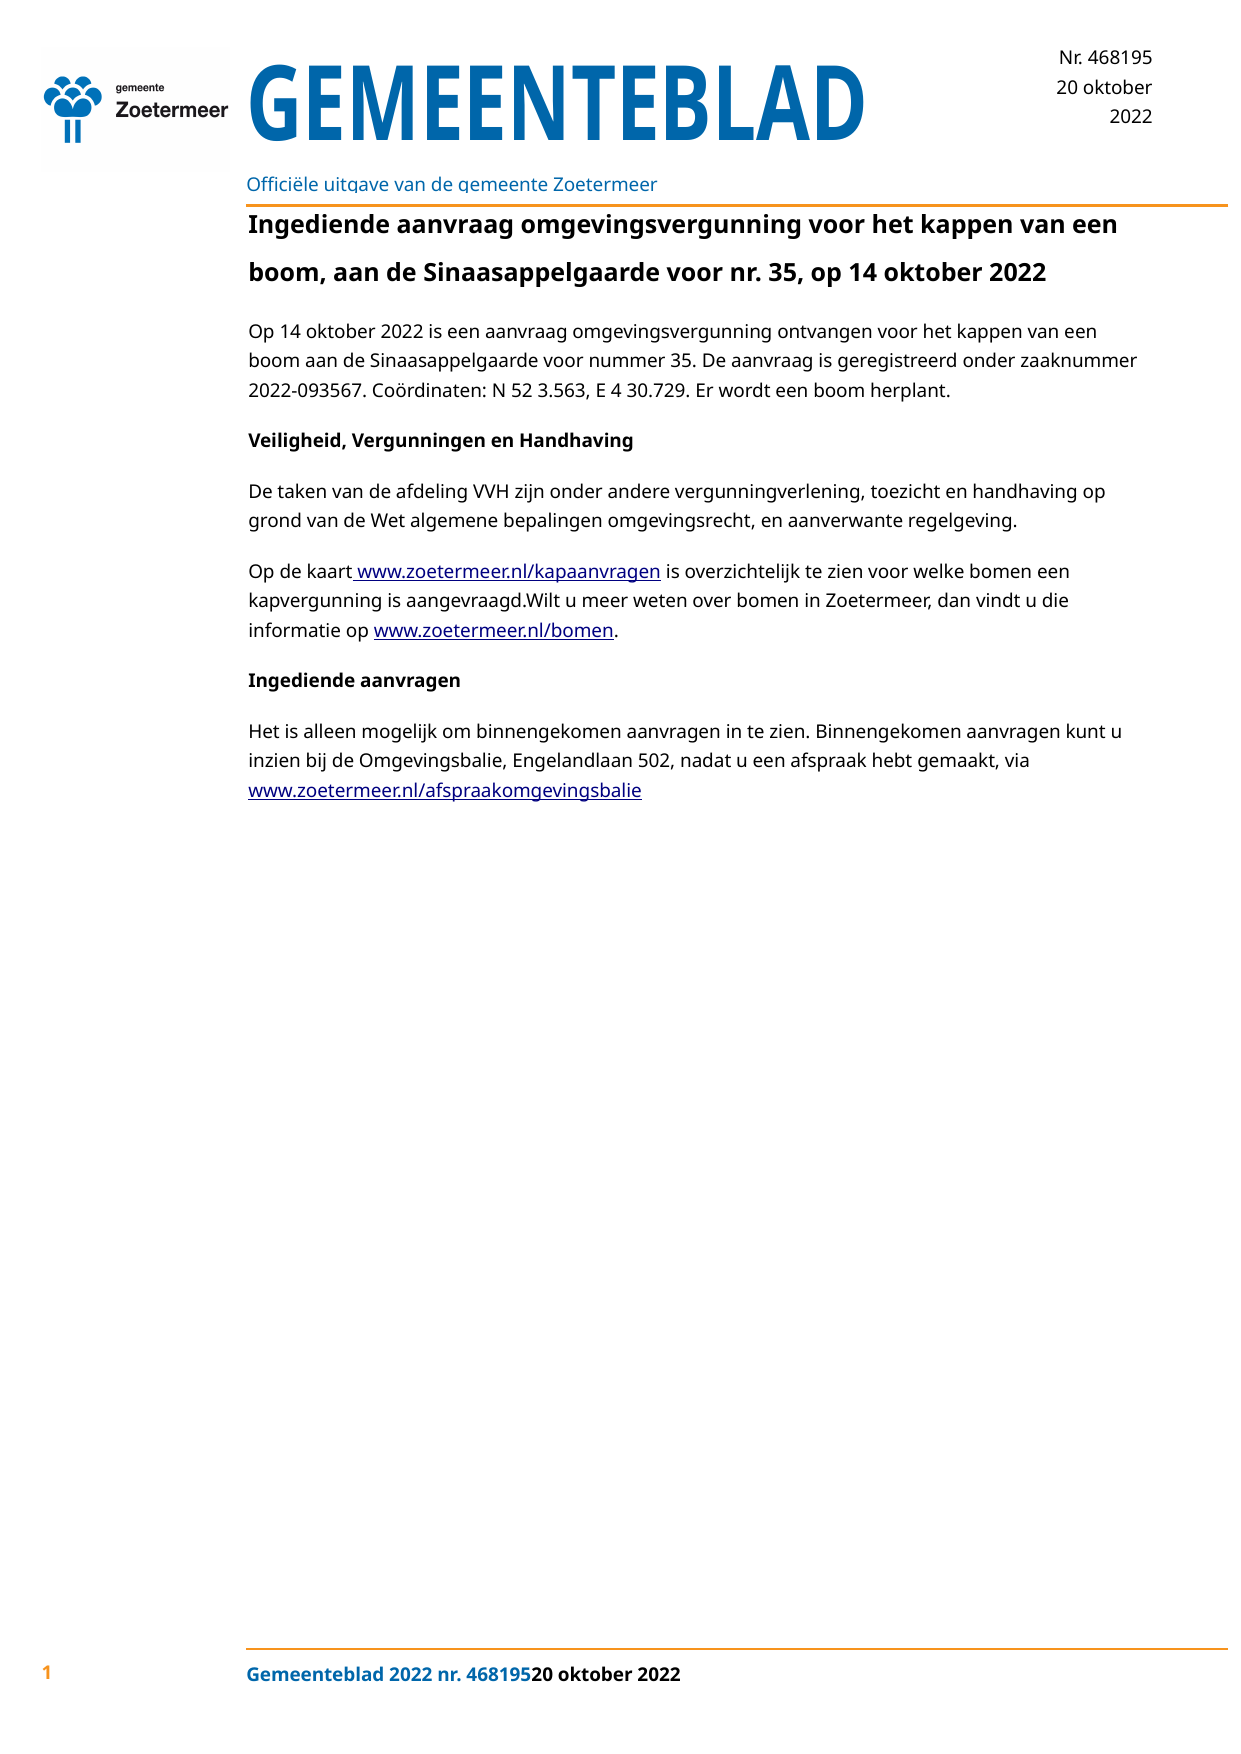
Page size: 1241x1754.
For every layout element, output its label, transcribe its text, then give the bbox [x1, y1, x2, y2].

text De taken van de afdeling VVH zijn onder andere vergunningverlening, toezicht en handhaving op grond van de Wet algemene bepalingen omgevingsrecht, en aanverwante regelgeving. [248, 478, 1152, 533]
text Veiligheid, Vergunningen en Handhaving [248, 427, 1152, 453]
text Ingediende aanvragen [248, 667, 1152, 693]
picture [41, 47, 231, 172]
text Het is alleen mogelijk om binnengekomen aanvragen in te zien. Binnengekomen aanvragen kunt u inzien bij de Omgevingsbalie, Engelandlaan 502, nadat u een afspraak hebt gemaakt, via www.zoetermeer.nl/afspraakomgevingsbalie [248, 718, 1152, 803]
text Op de kaart www.zoetermeer.nl/kapaanvragen is overzichtelijk te zien voor welke bomen een kapvergunning is aangevraagd.Wilt u meer weten over bomen in Zoetermeer, dan vindt u die informatie op www.zoetermeer.nl/bomen. [248, 558, 1152, 643]
text Ingediende aanvraag omgevingsvergunning voor het kappen van een boom, aan de Sinaasappelgaarde voor nr. 35, op 14 oktober 2022 [248, 207, 1152, 288]
text Op 14 oktober 2022 is een aanvraag omgevingsvergunning ontvangen voor het kappen van een boom aan de Sinaasappelgaarde voor nummer 35. De aanvraag is geregistreerd onder zaaknummer 2022-093567. Coördinaten: N 52 3.563, E 4 30.729. Er wordt een boom herplant. [248, 318, 1152, 403]
